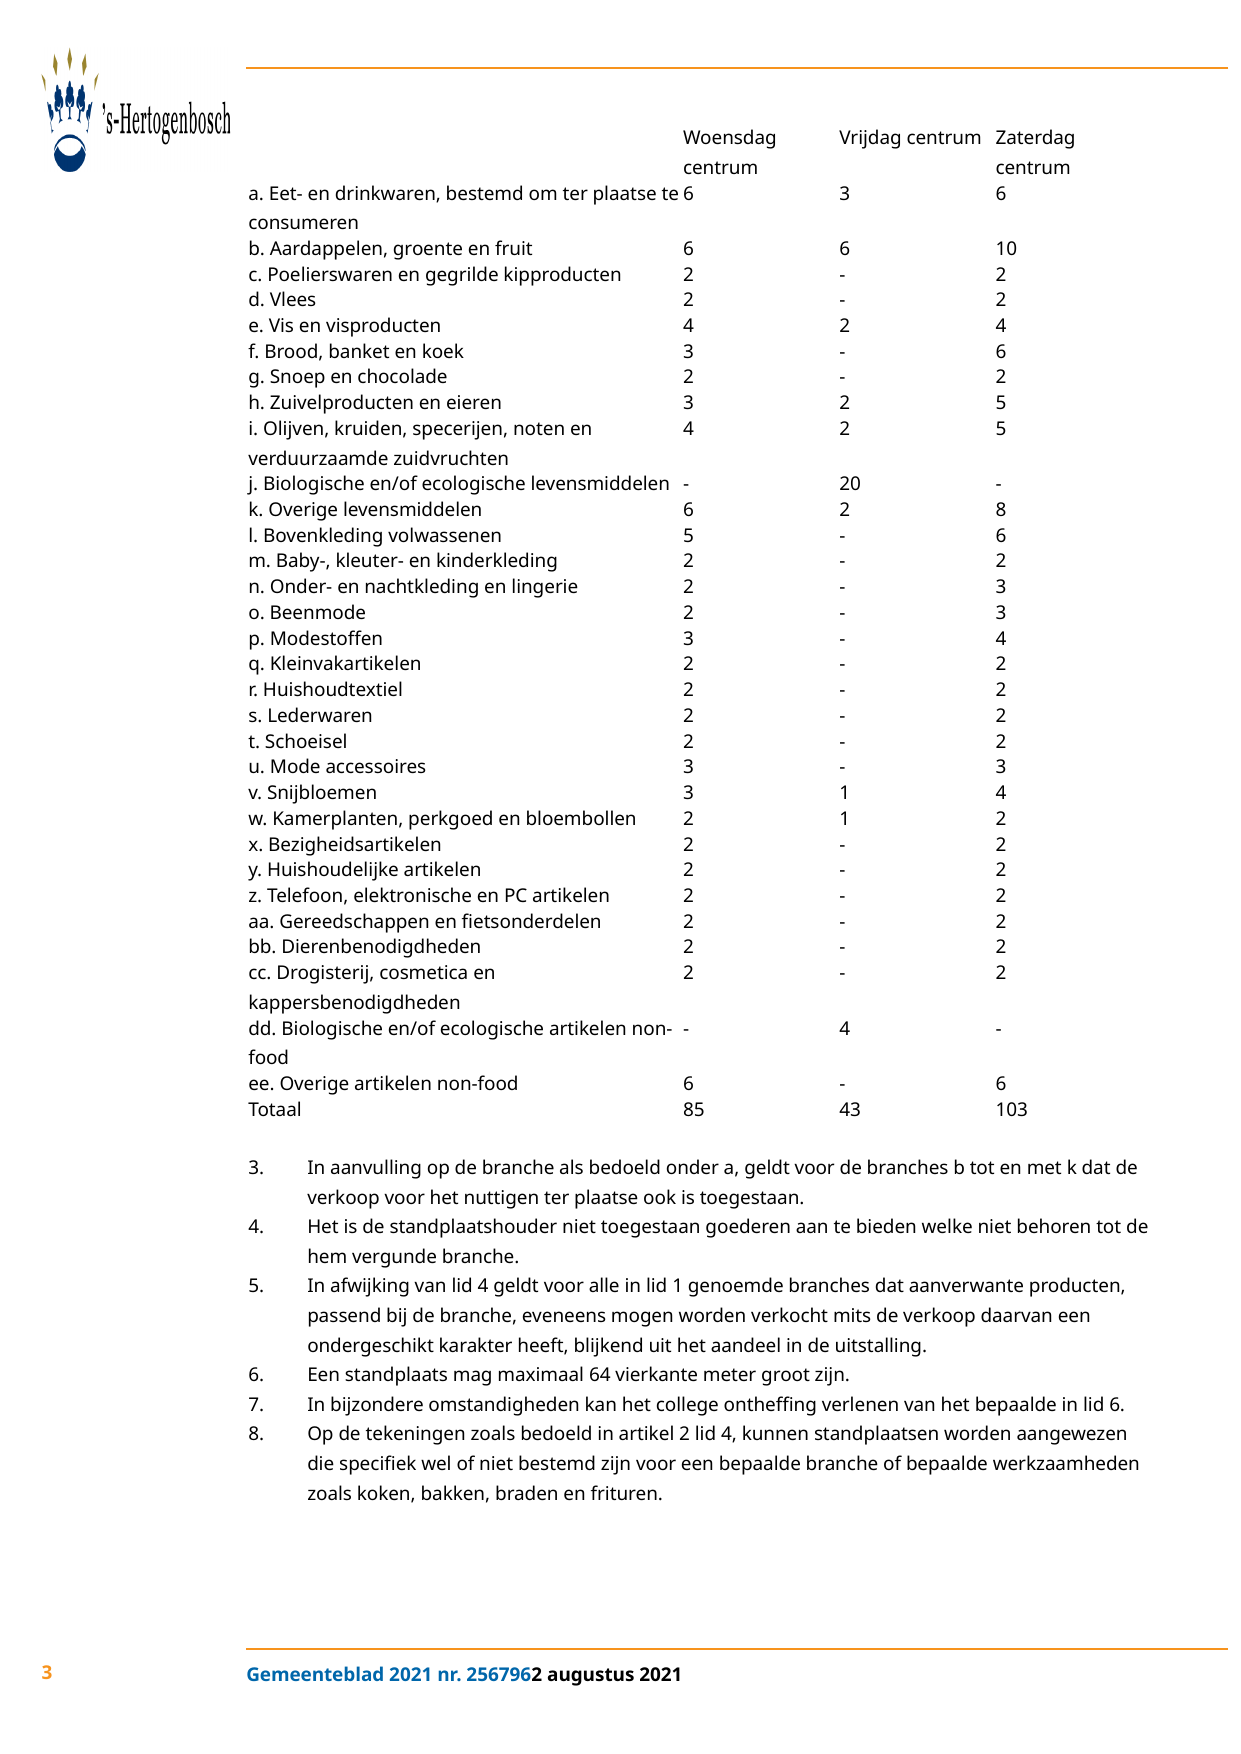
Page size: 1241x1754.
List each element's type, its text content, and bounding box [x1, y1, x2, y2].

picture [41, 47, 231, 172]
table_cell 2 [995, 728, 1152, 753]
table_cell n. Onder- en nachtkleding en lingerie [248, 574, 683, 599]
table_cell 3 [995, 574, 1152, 599]
table_cell - [839, 908, 995, 934]
table_cell - [839, 261, 995, 287]
list Het is de standplaatshouder niet toegestaan goederen aan te bieden welke niet behoren tot de hem vergunde branche. [248, 1213, 1152, 1269]
table_cell q. Kleinvakartikelen [248, 651, 683, 676]
table_cell d. Vlees [248, 287, 683, 312]
table_cell j. Biologische en/of ecologische levensmiddelen [248, 471, 683, 496]
table_cell - [683, 471, 839, 496]
table_cell - [995, 471, 1152, 496]
table_cell 2 [995, 934, 1152, 959]
table_cell - [839, 1070, 995, 1096]
table_cell p. Modestoffen [248, 625, 683, 651]
table_cell - [839, 702, 995, 728]
table_cell c. Poelierswaren en gegrilde kipproducten [248, 261, 683, 287]
table_cell 2 [995, 676, 1152, 702]
table_cell f. Brood, banket en koek [248, 338, 683, 364]
table_cell ee. Overige artikelen non-food [248, 1070, 683, 1096]
table_cell u. Mode accessoires [248, 754, 683, 779]
table_cell 6 [683, 496, 839, 522]
table_cell 2 [839, 390, 995, 415]
table_cell 2 [995, 287, 1152, 312]
table_cell - [839, 287, 995, 312]
table_cell - [839, 364, 995, 389]
table_cell g. Snoep en chocolade [248, 364, 683, 389]
table_cell 1 [839, 805, 995, 831]
table_cell 2 [683, 959, 839, 1015]
table_cell 2 [683, 651, 839, 676]
table_cell 2 [995, 261, 1152, 287]
table_cell b. Aardappelen, groente en fruit [248, 235, 683, 261]
table_cell 2 [995, 364, 1152, 389]
table_cell v. Snijbloemen [248, 779, 683, 805]
table_cell x. Bezigheidsartikelen [248, 831, 683, 856]
table_cell 6 [995, 338, 1152, 364]
table_cell y. Huishoudelijke artikelen [248, 856, 683, 882]
table_cell 6 [995, 180, 1152, 235]
table_cell aa. Gereedschappen en fietsonderdelen [248, 908, 683, 934]
table_cell 2 [683, 548, 839, 573]
table_cell 20 [839, 471, 995, 496]
table_cell m. Baby-, kleuter- en kinderkleding [248, 548, 683, 573]
table_cell 3 [995, 754, 1152, 779]
table_cell 2 [995, 856, 1152, 882]
table_cell 5 [995, 390, 1152, 415]
table_cell 3 [683, 338, 839, 364]
table_cell 4 [683, 415, 839, 471]
list Een standplaats mag maximaal 64 vierkante meter groot zijn. [248, 1361, 1152, 1387]
table_cell - [683, 1015, 839, 1070]
table_cell bb. Dierenbenodigdheden [248, 934, 683, 959]
table_cell k. Overige levensmiddelen [248, 496, 683, 522]
table_cell 43 [839, 1096, 995, 1121]
table_cell 2 [995, 882, 1152, 908]
table_cell 103 [995, 1096, 1152, 1121]
table_cell 2 [683, 831, 839, 856]
table_cell - [839, 934, 995, 959]
table_cell 2 [683, 676, 839, 702]
table_cell - [839, 856, 995, 882]
table_header Woensdag centrum [683, 125, 839, 180]
table_cell 2 [683, 728, 839, 753]
table_cell 2 [683, 908, 839, 934]
table_cell 2 [683, 882, 839, 908]
table_cell - [839, 831, 995, 856]
table_cell 2 [683, 599, 839, 625]
table_cell 2 [683, 805, 839, 831]
table_cell 2 [995, 548, 1152, 573]
table_cell Totaal [248, 1096, 683, 1121]
table_cell 5 [683, 522, 839, 548]
table_cell - [839, 651, 995, 676]
table_cell 3 [839, 180, 995, 235]
table_cell cc. Drogisterij, cosmetica en kappersbenodigdheden [248, 959, 683, 1015]
table_cell 2 [683, 261, 839, 287]
table_cell 10 [995, 235, 1152, 261]
table_cell 2 [683, 934, 839, 959]
table_cell 6 [683, 235, 839, 261]
table_cell i. Olijven, kruiden, specerijen, noten en verduurzaamde zuidvruchten [248, 415, 683, 471]
table_cell 6 [683, 180, 839, 235]
table_cell - [839, 599, 995, 625]
table_cell 6 [995, 522, 1152, 548]
table_cell 3 [683, 390, 839, 415]
table_header Vrijdag centrum [839, 125, 995, 180]
table_cell 3 [995, 599, 1152, 625]
table_cell - [839, 625, 995, 651]
table_cell z. Telefoon, elektronische en PC artikelen [248, 882, 683, 908]
table_cell r. Huishoudtextiel [248, 676, 683, 702]
table_cell 8 [995, 496, 1152, 522]
table_cell - [839, 574, 995, 599]
table_cell 2 [839, 312, 995, 338]
table_cell - [839, 338, 995, 364]
table_cell 2 [683, 856, 839, 882]
table_cell 6 [995, 1070, 1152, 1096]
table_cell t. Schoeisel [248, 728, 683, 753]
table_cell s. Lederwaren [248, 702, 683, 728]
table_cell 85 [683, 1096, 839, 1121]
table_cell 6 [683, 1070, 839, 1096]
table_cell 3 [683, 625, 839, 651]
table_header Zaterdag centrum [995, 125, 1152, 180]
table_cell 6 [839, 235, 995, 261]
table_cell - [995, 1015, 1152, 1070]
table_cell 2 [995, 702, 1152, 728]
table_cell 1 [839, 779, 995, 805]
table_cell 5 [995, 415, 1152, 471]
table_cell 2 [839, 496, 995, 522]
table_cell a. Eet- en drinkwaren, bestemd om ter plaatse te consumeren [248, 180, 683, 235]
table_cell 2 [995, 831, 1152, 856]
table_header [248, 125, 683, 180]
table_cell 2 [995, 908, 1152, 934]
table_cell 2 [683, 287, 839, 312]
table_cell - [839, 754, 995, 779]
table_cell 2 [995, 959, 1152, 1015]
table_cell 3 [683, 779, 839, 805]
table_cell 4 [995, 312, 1152, 338]
table_cell 4 [839, 1015, 995, 1070]
table_cell - [839, 959, 995, 1015]
table_cell e. Vis en visproducten [248, 312, 683, 338]
table_cell dd. Biologische en/of ecologische artikelen non-food [248, 1015, 683, 1070]
table_cell 2 [995, 651, 1152, 676]
table_cell - [839, 728, 995, 753]
table_cell 2 [839, 415, 995, 471]
table_cell 2 [995, 805, 1152, 831]
table_cell - [839, 676, 995, 702]
table_cell l. Bovenkleding volwassenen [248, 522, 683, 548]
table_cell 4 [683, 312, 839, 338]
table_cell h. Zuivelproducten en eieren [248, 390, 683, 415]
table_cell 2 [683, 364, 839, 389]
list In afwijking van lid 4 geldt voor alle in lid 1 genoemde branches dat aanverwante producten, passend bij de branche, eveneens mogen worden verkocht mits de verkoop daarvan een ondergeschikt karakter heeft, blijkend uit het aandeel in de uitstalling. [248, 1273, 1152, 1357]
table_cell 2 [683, 574, 839, 599]
table_cell - [839, 548, 995, 573]
list Op de tekeningen zoals bedoeld in artikel 2 lid 4, kunnen standplaatsen worden aangewezen die specifiek wel of niet bestemd zijn voor een bepaalde branche of bepaalde werkzaamheden zoals koken, bakken, braden en frituren. [248, 1421, 1152, 1505]
table_cell 2 [683, 702, 839, 728]
table_cell 4 [995, 779, 1152, 805]
table_cell - [839, 522, 995, 548]
table_cell w. Kamerplanten, perkgoed en bloembollen [248, 805, 683, 831]
list In bijzondere omstandigheden kan het college ontheffing verlenen van het bepaalde in lid 6. [248, 1391, 1152, 1417]
list In aanvulling op de branche als bedoeld onder a, geldt voor de branches b tot en met k dat de verkoop voor het nuttigen ter plaatse ook is toegestaan. [248, 1154, 1152, 1209]
table_cell 4 [995, 625, 1152, 651]
table_cell o. Beenmode [248, 599, 683, 625]
table_cell 3 [683, 754, 839, 779]
table_cell - [839, 882, 995, 908]
